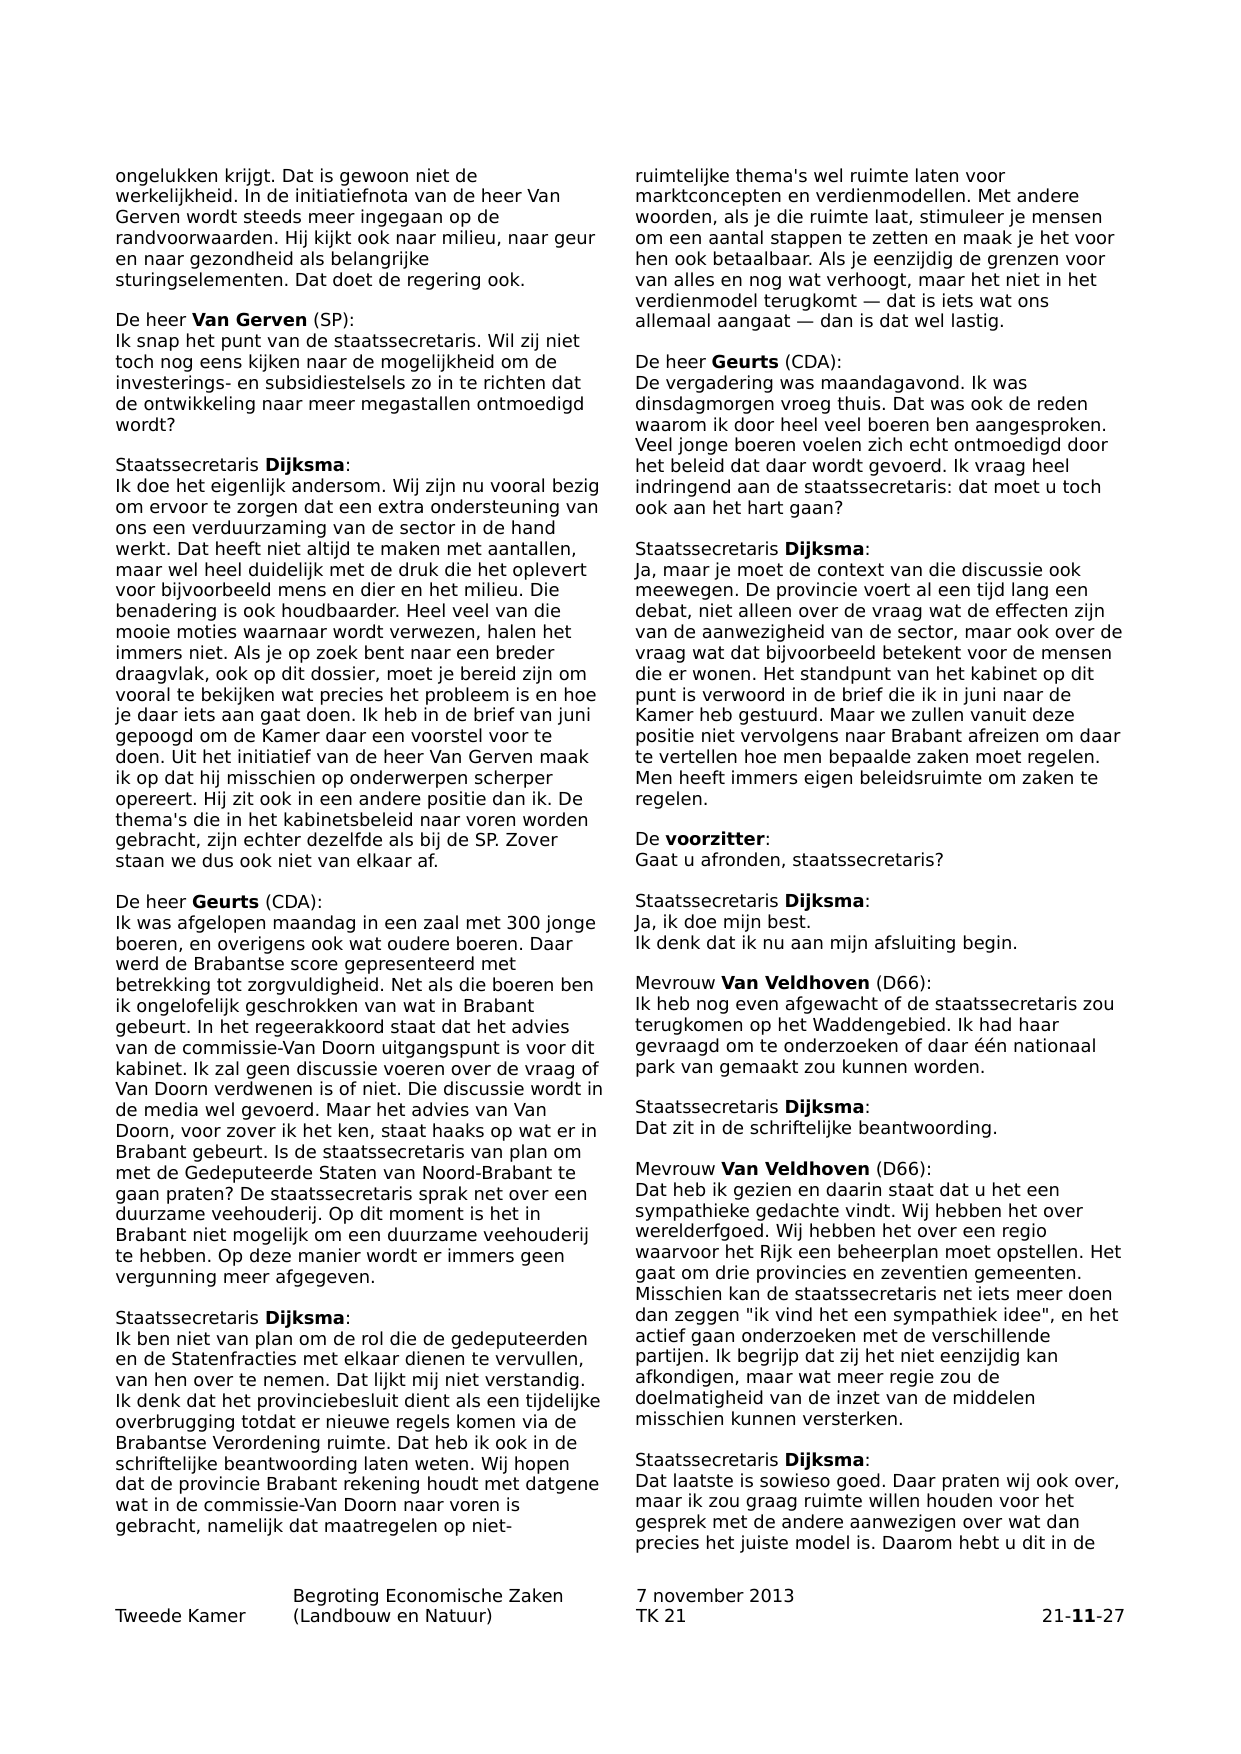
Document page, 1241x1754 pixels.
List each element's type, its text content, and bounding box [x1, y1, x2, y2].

text Ik heb nog even afgewacht of de staatssecretaris zou terugkomen op het Waddengebied. Ik had haar gevraagd om te onderzoeken of daar één nationaal park van gemaakt zou kunnen worden. [635, 994, 1125, 1077]
text ruimtelijke thema's wel ruimte laten voor marktconcepten en verdienmodellen. Met andere woorden, als je die ruimte laat, stimuleer je mensen om een aantal stappen te zetten en maak je het voor hen ook betaalbaar. Als je eenzijdig de grenzen voor van alles en nog wat verhoogt, maar het niet in het verdienmodel terugkomt — dat is iets wat ons allemaal aangaat — dan is dat wel lastig. [635, 165, 1125, 332]
text Staatssecretaris Dijksma: [635, 1097, 1125, 1118]
text Staatssecretaris Dijksma: [635, 1449, 1125, 1470]
text Ik doe het eigenlijk andersom. Wij zijn nu vooral bezig om ervoor te zorgen dat een extra ondersteuning van ons een verduurzaming van de sector in de hand werkt. Dat heeft niet altijd te maken met aantallen, maar wel heel duidelijk met de druk die het oplevert voor bijvoorbeeld mens en dier en het milieu. Die benadering is ook houdbaarder. Heel veel van die mooie moties waarnaar wordt verwezen, halen het immers niet. Als je op zoek bent naar een breder draagvlak, ook op dit dossier, moet je bereid zijn om vooral te bekijken wat precies het probleem is en hoe je daar iets aan gaat doen. Ik heb in de brief van juni gepoogd om de Kamer daar een voorstel voor te doen. Uit het initiatief van de heer Van Gerven maak ik op dat hij misschien op onderwerpen scherper opereert. Hij zit ook in een andere positie dan ik. De thema's die in het kabinetsbeleid naar voren worden gebracht, zijn echter dezelfde als bij de SP. Zover staan we dus ook niet van elkaar af. [115, 476, 605, 872]
text Staatssecretaris Dijksma: [115, 1307, 605, 1328]
text De voorzitter: [635, 829, 1125, 850]
text De vergadering was maandagavond. Ik was dinsdagmorgen vroeg thuis. Dat was ook de reden waarom ik door heel veel boeren ben aangesproken. Veel jonge boeren voelen zich echt ontmoedigd door het beleid dat daar wordt gevoerd. Ik vraag heel indringend aan de staatssecretaris: dat moet u toch ook aan het hart gaan? [635, 373, 1125, 518]
text ongelukken krijgt. Dat is gewoon niet de werkelijkheid. In de initiatiefnota van de heer Van Gerven wordt steeds meer ingegaan op de randvoorwaarden. Hij kijkt ook naar milieu, naar geur en naar gezondheid als belangrijke sturingselementen. Dat doet de regering ook. [115, 165, 605, 290]
text Ja, maar je moet de context van die discussie ook meewegen. De provincie voert al een tijd lang een debat, niet alleen over de vraag wat de effecten zijn van de aanwezigheid van de sector, maar ook over de vraag wat dat bijvoorbeeld betekent voor de mensen die er wonen. Het standpunt van het kabinet op dit punt is verwoord in de brief die ik in juni naar de Kamer heb gestuurd. Maar we zullen vanuit deze positie niet vervolgens naar Brabant afreizen om daar te vertellen hoe men bepaalde zaken moet regelen. Men heeft immers eigen beleidsruimte om zaken te regelen. [635, 559, 1125, 809]
text Staatssecretaris Dijksma: [635, 891, 1125, 912]
text Mevrouw Van Veldhoven (D66): [635, 1159, 1125, 1179]
text De heer Geurts (CDA): [115, 892, 605, 912]
text Dat laatste is sowieso goed. Daar praten wij ook over, maar ik zou graag ruimte willen houden voor het gesprek met de andere aanwezigen over wat dan precies het juiste model is. Daarom hebt u dit in de [635, 1470, 1125, 1554]
text Ik denk dat ik nu aan mijn afsluiting begin. [635, 932, 1125, 953]
text Staatssecretaris Dijksma: [115, 455, 605, 476]
text Ik ben niet van plan om de rol die de gedeputeerden en de Statenfracties met elkaar dienen te vervullen, van hen over te nemen. Dat lijkt mij niet verstandig. Ik denk dat het provinciebesluit dient als een tijdelijke overbrugging totdat er nieuwe regels komen via de Brabantse Verordening ruimte. Dat heb ik ook in de schriftelijke beantwoording laten weten. Wij hopen dat de provincie Brabant rekening houdt met datgene wat in de commissie-Van Doorn naar voren is gebracht, namelijk dat maatregelen op niet- [115, 1328, 605, 1537]
text De heer Van Gerven (SP): [115, 310, 605, 331]
text De heer Geurts (CDA): [635, 352, 1125, 373]
text Mevrouw Van Veldhoven (D66): [635, 973, 1125, 994]
text Dat zit in de schriftelijke beantwoording. [635, 1118, 1125, 1139]
text Dat heb ik gezien en daarin staat dat u het een sympathieke gedachte vindt. Wij hebben het over werelderfgoed. Wij hebben het over een regio waarvoor het Rijk een beheerplan moet opstellen. Het gaat om drie provincies en zeventien gemeenten. Misschien kan de staatssecretaris net iets meer doen dan zeggen "ik vind het een sympathiek idee", en het actief gaan onderzoeken met de verschillende partijen. Ik begrijp dat zij het niet eenzijdig kan afkondigen, maar wat meer regie zou de doelmatigheid van de inzet van de middelen misschien kunnen versterken. [635, 1179, 1125, 1429]
text Ik snap het punt van de staatssecretaris. Wil zij niet toch nog eens kijken naar de mogelijkheid om de investerings- en subsidiestelsels zo in te richten dat de ontwikkeling naar meer megastallen ontmoedigd wordt? [115, 331, 605, 435]
text Ik was afgelopen maandag in een zaal met 300 jonge boeren, en overigens ook wat oudere boeren. Daar werd de Brabantse score gepresenteerd met betrekking tot zorgvuldigheid. Net als die boeren ben ik ongelofelijk geschrokken van wat in Brabant gebeurt. In het regeerakkoord staat dat het advies van de commissie-Van Doorn uitgangspunt is voor dit kabinet. Ik zal geen discussie voeren over de vraag of Van Doorn verdwenen is of niet. Die discussie wordt in de media wel gevoerd. Maar het advies van Van Doorn, voor zover ik het ken, staat haaks op wat er in Brabant gebeurt. Is de staatssecretaris van plan om met de Gedeputeerde Staten van Noord-Brabant te gaan praten? De staatssecretaris sprak net over een duurzame veehouderij. Op dit moment is het in Brabant niet mogelijk om een duurzame veehouderij te hebben. Op deze manier wordt er immers geen vergunning meer afgegeven. [115, 912, 605, 1287]
text Gaat u afronden, staatssecretaris? [635, 850, 1125, 871]
text Ja, ik doe mijn best. [635, 912, 1125, 932]
text Staatssecretaris Dijksma: [635, 538, 1125, 559]
